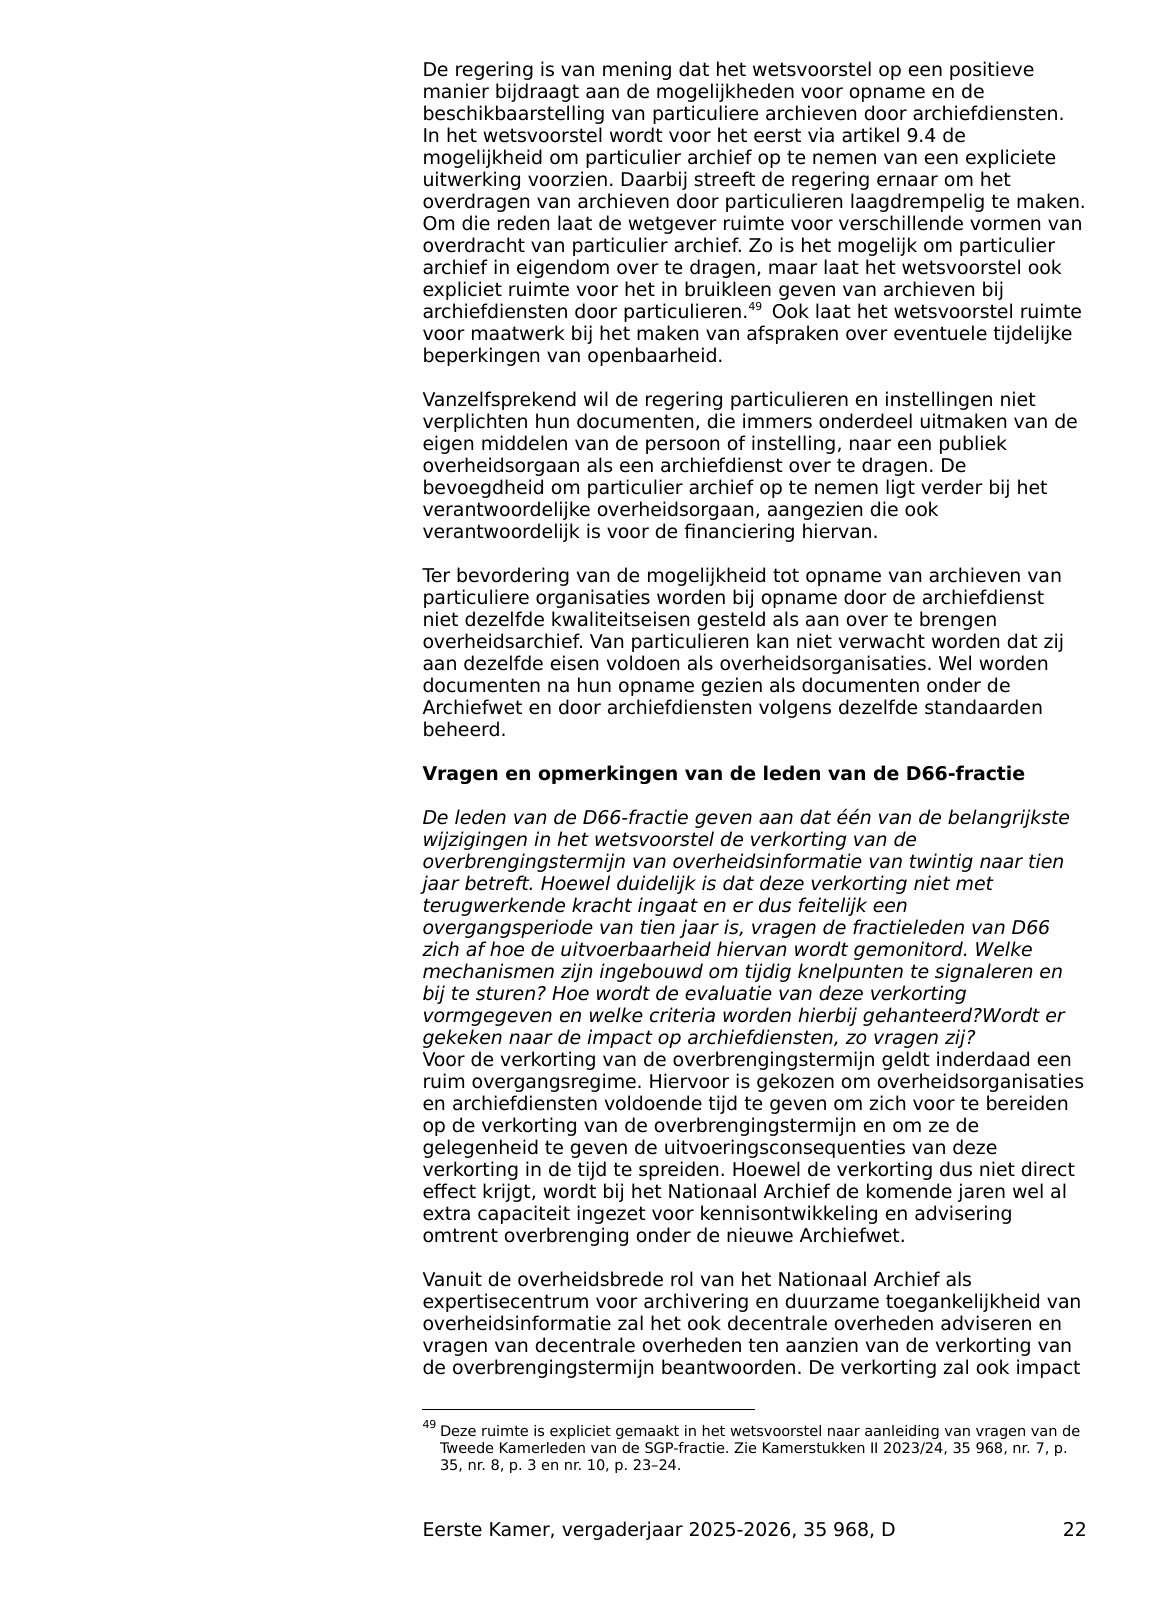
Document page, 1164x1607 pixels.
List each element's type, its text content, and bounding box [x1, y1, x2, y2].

text Vanuit de overheidsbrede rol van het Nationaal Archief als expertisecentrum voor archivering en duurzame toegankelijkheid van overheidsinformatie zal het ook decentrale overheden adviseren en vragen van decentrale overheden ten aanzien van de verkorting van de overbrengingstermijn beantwoorden. De verkorting zal ook impact [422, 1269, 1087, 1379]
text De regering is van mening dat het wetsvoorstel op een positieve manier bijdraagt aan de mogelijkheden voor opname en de beschikbaarstelling van particuliere archieven door archiefdiensten. In het wetsvoorstel wordt voor het eerst via artikel 9.4 de mogelijkheid om particulier archief op te nemen van een expliciete uitwerking voorzien. Daarbij streeft de regering ernaar om het overdragen van archieven door particulieren laagdrempelig te maken. Om die reden laat de wetgever ruimte voor verschillende vormen van overdracht van particulier archief. Zo is het mogelijk om particulier archief in eigendom over te dragen, maar laat het wetsvoorstel ook expliciet ruimte voor het in bruikleen geven van archieven bij archiefdiensten door particulieren. Ook laat het wetsvoorstel ruimte voor maatwerk bij het maken van afspraken over eventuele tijdelijke beperkingen van openbaarheid. [422, 59, 1087, 367]
text Ter bevordering van de mogelijkheid tot opname van archieven van particuliere organisaties worden bij opname door de archiefdienst niet dezelfde kwaliteitseisen gesteld als aan over te brengen overheidsarchief. Van particulieren kan niet verwacht worden dat zij aan dezelfde eisen voldoen als overheidsorganisaties. Wel worden documenten na hun opname gezien als documenten onder de Archiefwet en door archiefdiensten volgens dezelfde standaarden beheerd. [422, 565, 1087, 741]
subtitle Vragen en opmerkingen van de leden van de D66-fractie [422, 763, 1087, 785]
text Deze ruimte is expliciet gemaakt in het wetsvoorstel naar aanleiding van vragen van de Tweede Kamerleden van de SGP-fractie. Zie Kamerstukken II 2023/24, 35 968, nr. 7, p. 35, nr. 8, p. 3 en nr. 10, p. 23–24. [422, 1418, 1087, 1474]
text De leden van de D66-fractie geven aan dat één van de belangrijkste wijzigingen in het wetsvoorstel de verkorting van de overbrengingstermijn van overheidsinformatie van twintig naar tien jaar betreft. Hoewel duidelijk is dat deze verkorting niet met terugwerkende kracht ingaat en er dus feitelijk een overgangsperiode van tien jaar is, vragen de fractieleden van D66 zich af hoe de uitvoerbaarheid hiervan wordt gemonitord. Welke mechanismen zijn ingebouwd om tijdig knelpunten te signaleren en bij te sturen? Hoe wordt de evaluatie van deze verkorting vormgegeven en welke criteria worden hierbij gehanteerd?Wordt er gekeken naar de impact op archiefdiensten, zo vragen zij? [422, 807, 1087, 1049]
text Vanzelfsprekend wil de regering particulieren en instellingen niet verplichten hun documenten, die immers onderdeel uitmaken van de eigen middelen van de persoon of instelling, naar een publiek overheidsorgaan als een archiefdienst over te dragen. De bevoegdheid om particulier archief op te nemen ligt verder bij het verantwoordelijke overheidsorgaan, aangezien die ook verantwoordelijk is voor de financiering hiervan. [422, 389, 1087, 543]
text Voor de verkorting van de overbrengingstermijn geldt inderdaad een ruim overgangsregime. Hiervoor is gekozen om overheidsorganisaties en archiefdiensten voldoende tijd te geven om zich voor te bereiden op de verkorting van de overbrengingstermijn en om ze de gelegenheid te geven de uitvoeringsconsequenties van deze verkorting in de tijd te spreiden. Hoewel de verkorting dus niet direct effect krijgt, wordt bij het Nationaal Archief de komende jaren wel al extra capaciteit ingezet voor kennisontwikkeling en advisering omtrent overbrenging onder de nieuwe Archiefwet. [422, 1049, 1087, 1247]
